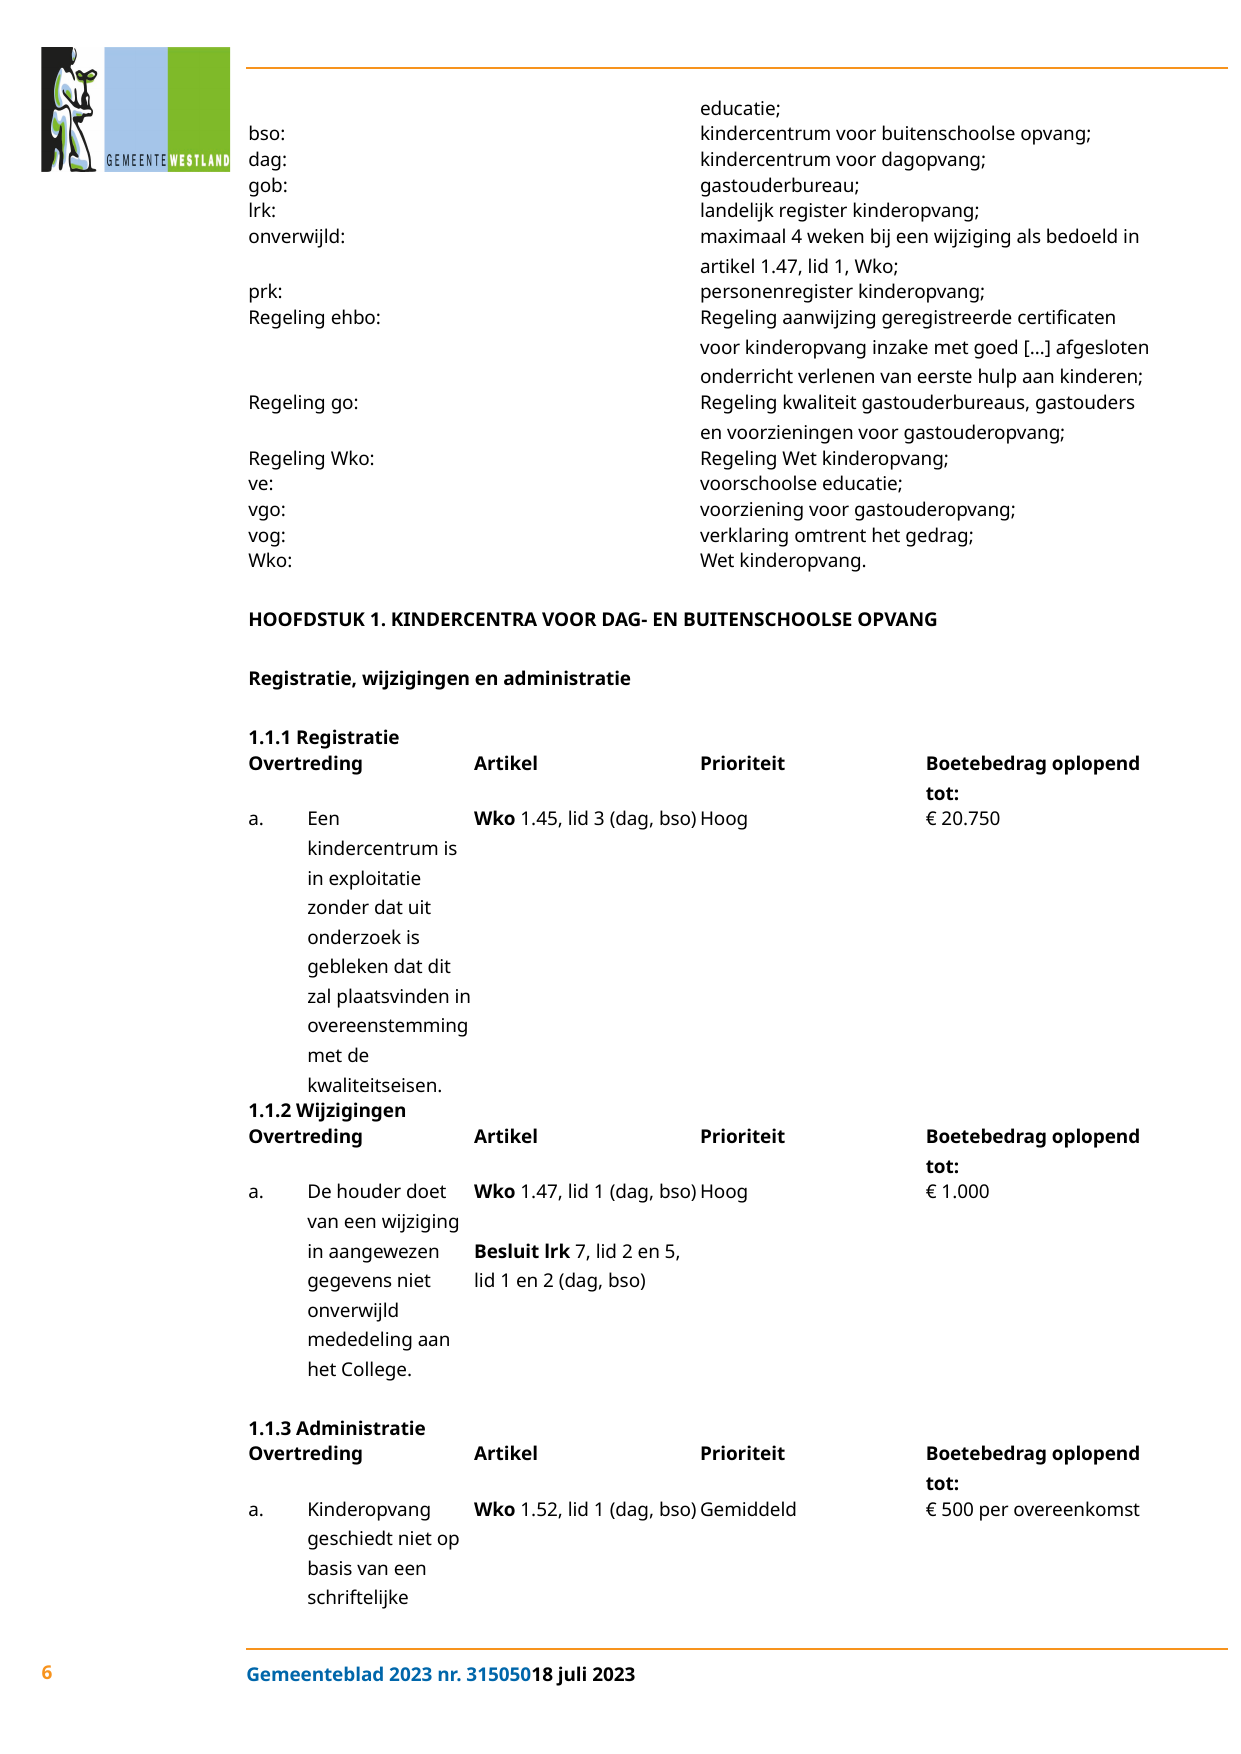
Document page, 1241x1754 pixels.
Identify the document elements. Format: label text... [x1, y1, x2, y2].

table_cell Overtreding [248, 1123, 474, 1179]
table_cell voorziening voor gastouderopvang; [700, 496, 1152, 522]
picture [41, 47, 231, 172]
table_cell Wet kinderopvang. [700, 548, 1152, 573]
table_cell kindercentrum voor buitenschoolse opvang; [700, 121, 1152, 146]
table_cell De houder doet van een wijziging in aangewezen gegevens niet onverwijld mededeling aan het College. [248, 1179, 474, 1382]
table_cell Een kindercentrum is in exploitatie zonder dat uit onderzoek is gebleken dat dit zal plaatsvinden in overeenstemming met de kwaliteitseisen. [248, 806, 474, 1098]
table_header 1.1.1 Registratie [248, 725, 1152, 750]
table_cell Boetebedrag oplopend tot: [926, 1123, 1152, 1179]
table_cell Wko 1.47, lid 1 (dag, bso) Besluit lrk 7, lid 2 en 5, lid 1 en 2 (dag, bso) [474, 1179, 700, 1382]
table_cell personenregister kinderopvang; [700, 279, 1152, 304]
table_cell Prioriteit [700, 750, 926, 806]
table_cell 1.1.2 Wijzigingen [248, 1098, 1152, 1123]
table_cell dag: [248, 146, 700, 172]
table_cell verklaring omtrent het gedrag; [700, 522, 1152, 548]
table_cell [248, 95, 700, 121]
table_cell Artikel [474, 750, 700, 806]
table_cell Overtreding [248, 1441, 474, 1496]
table_cell Prioriteit [700, 1123, 926, 1179]
table_cell onverwijld: [248, 224, 700, 279]
table_cell Kinderopvang geschiedt niet op basis van een schriftelijke [248, 1496, 474, 1610]
table_cell ve: [248, 470, 700, 496]
table_cell Prioriteit [700, 1441, 926, 1496]
table_cell Wko 1.52, lid 1 (dag, bso) [474, 1496, 700, 1610]
table_cell Gemiddeld [700, 1496, 926, 1610]
table_cell Artikel [474, 1123, 700, 1179]
table_cell Wko: [248, 548, 700, 573]
table_cell educatie; [700, 95, 1152, 121]
table_cell bso: [248, 121, 700, 146]
table_cell Regeling kwaliteit gastouderbureaus, gastouders en voorzieningen voor gastouderopvang; [700, 389, 1152, 445]
table_cell Regeling Wko: [248, 445, 700, 470]
text Registratie, wijzigingen en administratie [248, 665, 1152, 691]
text HOOFDSTUK 1. KINDERCENTRA VOOR DAG- EN BUITENSCHOOLSE OPVANG [248, 606, 1152, 632]
table_cell voorschoolse educatie; [700, 470, 1152, 496]
table_cell € 20.750 [926, 806, 1152, 1098]
table_cell Artikel [474, 1441, 700, 1496]
table_cell Hoog [700, 806, 926, 1098]
table_cell Wko 1.45, lid 3 (dag, bso) [474, 806, 700, 1098]
table_cell kindercentrum voor dagopvang; [700, 146, 1152, 172]
table_header 1.1.3 Administratie [248, 1415, 1152, 1441]
table_cell vog: [248, 522, 700, 548]
table_cell vgo: [248, 496, 700, 522]
table_cell Boetebedrag oplopend tot: [926, 1441, 1152, 1496]
table_cell Hoog [700, 1179, 926, 1382]
table_cell landelijk register kinderopvang; [700, 198, 1152, 223]
table_cell gob: [248, 172, 700, 198]
table_cell maximaal 4 weken bij een wijziging als bedoeld in artikel 1.47, lid 1, Wko; [700, 224, 1152, 279]
table_cell gastouderbureau; [700, 172, 1152, 198]
table_cell Regeling go: [248, 389, 700, 445]
table_cell prk: [248, 279, 700, 304]
table_cell Regeling aanwijzing geregistreerde certificaten voor kinderopvang inzake met goed […] afgesloten onderricht verlenen van eerste hulp aan kinderen; [700, 305, 1152, 389]
table_cell € 1.000 [926, 1179, 1152, 1382]
table_cell Regeling Wet kinderopvang; [700, 445, 1152, 470]
table_cell Boetebedrag oplopend tot: [926, 750, 1152, 806]
table_cell € 500 per overeenkomst [926, 1496, 1152, 1610]
table_cell lrk: [248, 198, 700, 223]
table_cell Overtreding [248, 750, 474, 806]
table_cell Regeling ehbo: [248, 305, 700, 389]
